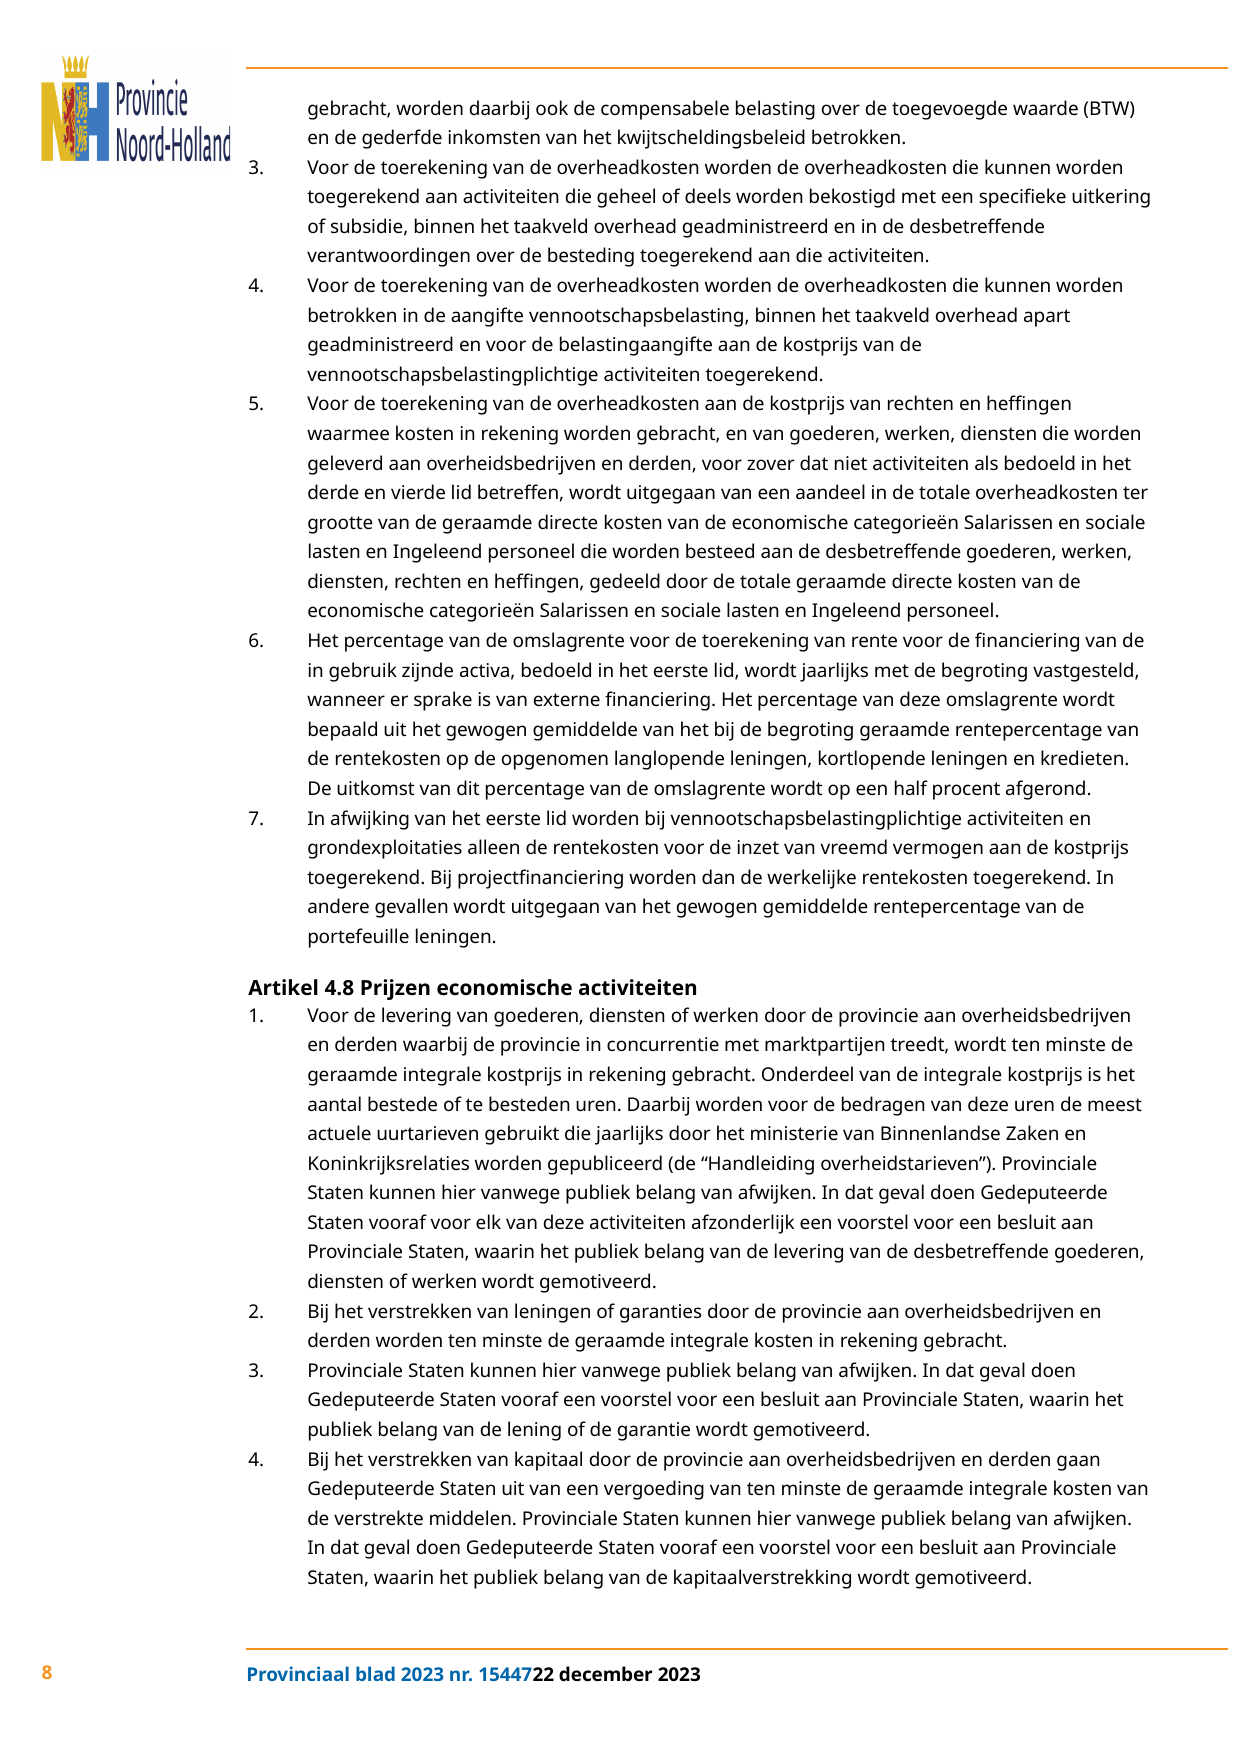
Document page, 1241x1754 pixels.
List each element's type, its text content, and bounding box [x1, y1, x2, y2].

list Bij het verstrekken van leningen of garanties door de provincie aan overheidsbedrijven en derden worden ten minste de geraamde integrale kosten in rekening gebracht. [248, 1298, 1152, 1353]
list Voor de toerekening van de overheadkosten worden de overheadkosten die kunnen worden betrokken in de aangifte vennootschapsbelasting, binnen het taakveld overhead apart geadministreerd en voor de belastingaangifte aan de kostprijs van de vennootschapsbelastingplichtige activiteiten toegerekend. [248, 272, 1152, 387]
list Voor de toerekening van de overheadkosten worden de overheadkosten die kunnen worden toegerekend aan activiteiten die geheel of deels worden bekostigd met een specifieke uitkering of subsidie, binnen het taakveld overhead geadministreerd en in de desbetreffende verantwoordingen over de besteding toegerekend aan die activiteiten. [248, 154, 1152, 268]
list In afwijking van het eerste lid worden bij vennootschapsbelastingplichtige activiteiten en grondexploitaties alleen de rentekosten voor de inzet van vreemd vermogen aan de kostprijs toegerekend. Bij projectfinanciering worden dan de werkelijke rentekosten toegerekend. In andere gevallen wordt uitgegaan van het gewogen gemiddelde rentepercentage van de portefeuille leningen. [248, 805, 1152, 949]
list Het percentage van de omslagrente voor de toerekening van rente voor de financiering van de in gebruik zijnde activa, bedoeld in het eerste lid, wordt jaarlijks met de begroting vastgesteld, wanneer er sprake is van externe financiering. Het percentage van deze omslagrente wordt bepaald uit het gewogen gemiddelde van het bij de begroting geraamde rentepercentage van de rentekosten op de opgenomen langlopende leningen, kortlopende leningen en kredieten. De uitkomst van dit percentage van de omslagrente wordt op een half procent afgerond. [248, 627, 1152, 801]
list gebracht, worden daarbij ook de compensabele belasting over de toegevoegde waarde (BTW) en de gederfde inkomsten van het kwijtscheldingsbeleid betrokken. [248, 95, 1152, 150]
text Artikel 4.8 Prijzen economische activiteiten [248, 973, 1152, 1002]
list Bij het verstrekken van kapitaal door de provincie aan overheidsbedrijven en derden gaan Gedeputeerde Staten uit van een vergoeding van ten minste de geraamde integrale kosten van de verstrekte middelen. Provinciale Staten kunnen hier vanwege publiek belang van afwijken. In dat geval doen Gedeputeerde Staten vooraf een voorstel voor een besluit aan Provinciale Staten, waarin het publiek belang van de kapitaalverstrekking wordt gemotiveerd. [248, 1446, 1152, 1590]
list Voor de toerekening van de overheadkosten aan de kostprijs van rechten en heffingen waarmee kosten in rekening worden gebracht, en van goederen, werken, diensten die worden geleverd aan overheidsbedrijven en derden, voor zover dat niet activiteiten als bedoeld in het derde en vierde lid betreffen, wordt uitgegaan van een aandeel in de totale overheadkosten ter grootte van de geraamde directe kosten van de economische categorieën Salarissen en sociale lasten en Ingeleend personeel die worden besteed aan de desbetreffende goederen, werken, diensten, rechten en heffingen, gedeeld door de totale geraamde directe kosten van de economische categorieën Salarissen en sociale lasten en Ingeleend personeel. [248, 391, 1152, 623]
list Provinciale Staten kunnen hier vanwege publiek belang van afwijken. In dat geval doen Gedeputeerde Staten vooraf een voorstel voor een besluit aan Provinciale Staten, waarin het publiek belang van de lening of de garantie wordt gemotiveerd. [248, 1357, 1152, 1442]
picture [41, 47, 231, 172]
list Voor de levering van goederen, diensten of werken door de provincie aan overheidsbedrijven en derden waarbij de provincie in concurrentie met marktpartijen treedt, wordt ten minste de geraamde integrale kostprijs in rekening gebracht. Onderdeel van de integrale kostprijs is het aantal bestede of te besteden uren. Daarbij worden voor de bedragen van deze uren de meest actuele uurtarieven gebruikt die jaarlijks door het ministerie van Binnenlandse Zaken en Koninkrijksrelaties worden gepubliceerd (de “Handleiding overheidstarieven”). Provinciale Staten kunnen hier vanwege publiek belang van afwijken. In dat geval doen Gedeputeerde Staten vooraf voor elk van deze activiteiten afzonderlijk een voorstel voor een besluit aan Provinciale Staten, waarin het publiek belang van de levering van de desbetreffende goederen, diensten of werken wordt gemotiveerd. [248, 1002, 1152, 1294]
